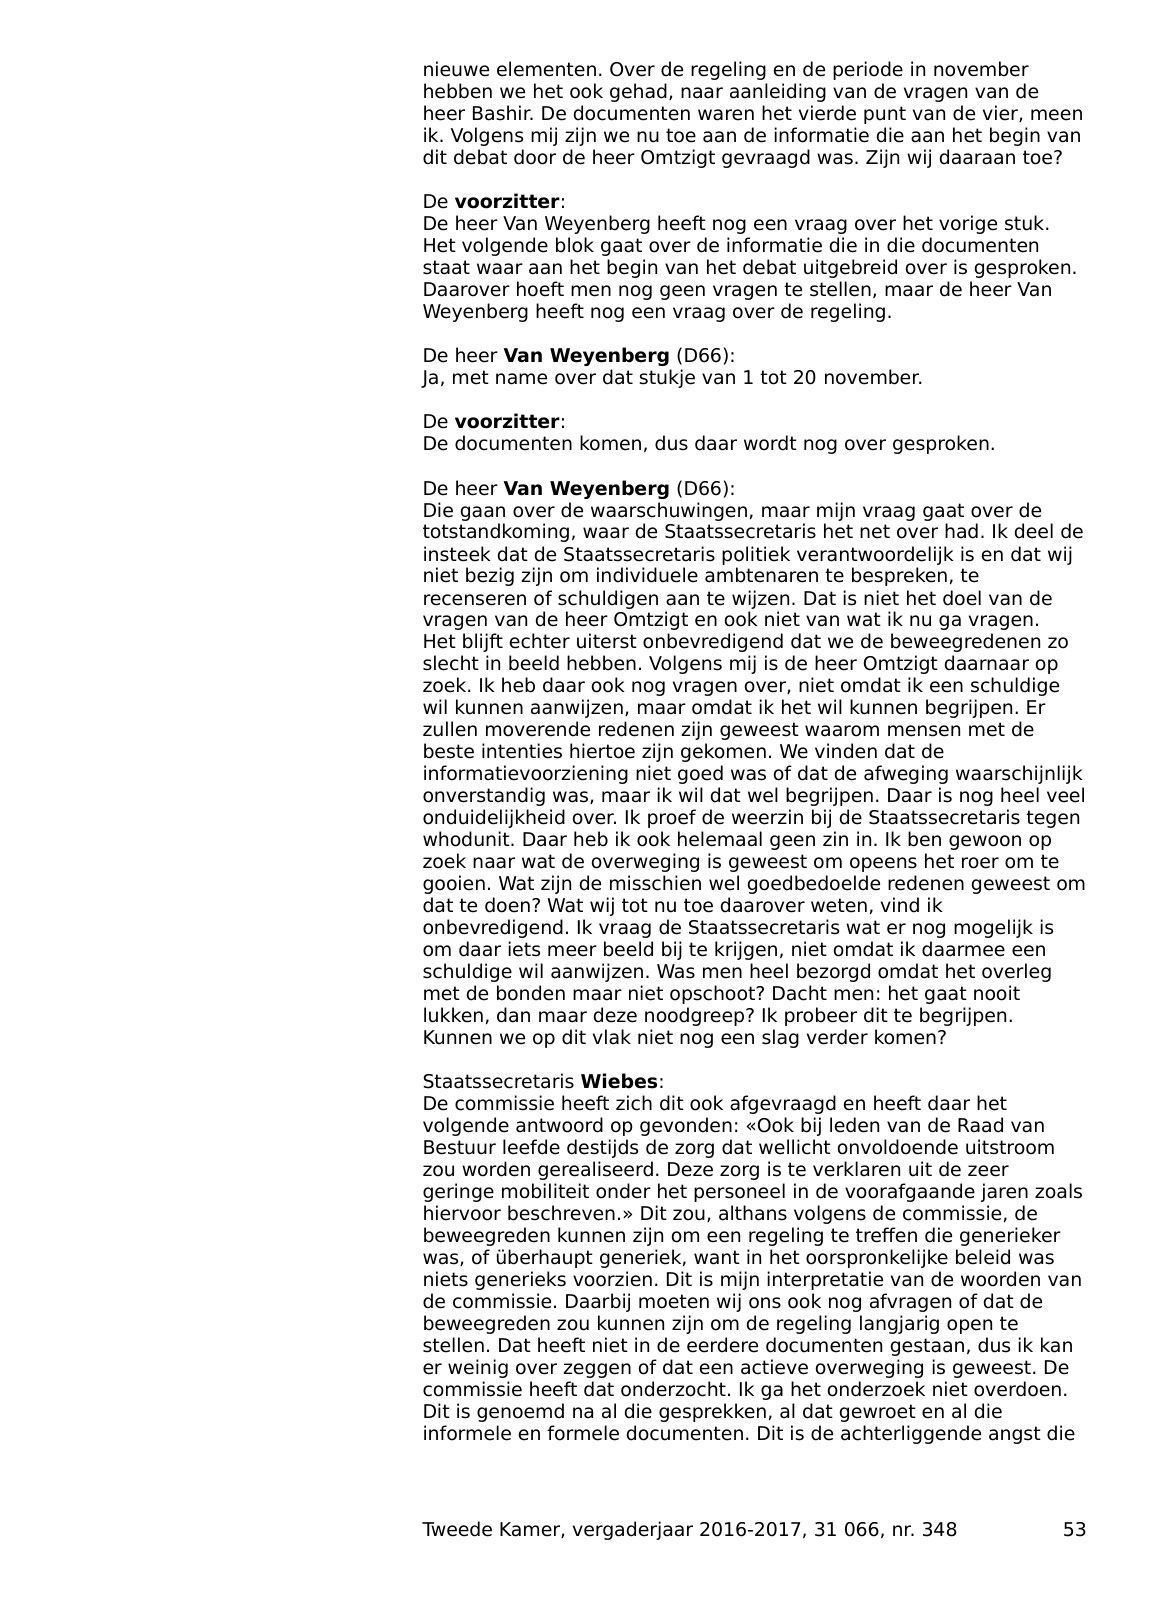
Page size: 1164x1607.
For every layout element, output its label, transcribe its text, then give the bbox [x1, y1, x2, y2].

text De heer Van Weyenberg heeft nog een vraag over het vorige stuk. Het volgende blok gaat over de informatie die in die documenten staat waar aan het begin van het debat uitgebreid over is gesproken. Daarover hoeft men nog geen vragen te stellen, maar de heer Van Weyenberg heeft nog een vraag over de regeling. [422, 213, 1087, 323]
text De documenten komen, dus daar wordt nog over gesproken. [422, 433, 1087, 455]
text Staatssecretaris Wiebes: [422, 1071, 1087, 1093]
text Ja, met name over dat stukje van 1 tot 20 november. [422, 367, 1087, 389]
text nieuwe elementen. Over de regeling en de periode in november hebben we het ook gehad, naar aanleiding van de vragen van de heer Bashir. De documenten waren het vierde punt van de vier, meen ik. Volgens mij zijn we nu toe aan de informatie die aan het begin van dit debat door de heer Omtzigt gevraagd was. Zijn wij daaraan toe? [422, 59, 1087, 169]
text De heer Van Weyenberg (D66): [422, 477, 1087, 499]
text De voorzitter: [422, 411, 1087, 433]
text De heer Van Weyenberg (D66): [422, 345, 1087, 367]
text Het blijft echter uiterst onbevredigend dat we de beweegredenen zo slecht in beeld hebben. Volgens mij is de heer Omtzigt daarnaar op zoek. Ik heb daar ook nog vragen over, niet omdat ik een schuldige wil kunnen aanwijzen, maar omdat ik het wil kunnen begrijpen. Er zullen moverende redenen zijn geweest waarom mensen met de beste intenties hiertoe zijn gekomen. We vinden dat de informatievoorziening niet goed was of dat de afweging waarschijnlijk onverstandig was, maar ik wil dat wel begrijpen. Daar is nog heel veel onduidelijkheid over. Ik proef de weerzin bij de Staatssecretaris tegen whodunit. Daar heb ik ook helemaal geen zin in. Ik ben gewoon op zoek naar wat de overweging is geweest om opeens het roer om te gooien. Wat zijn de misschien wel goedbedoelde redenen geweest om dat te doen? Wat wij tot nu toe daarover weten, vind ik onbevredigend. Ik vraag de Staatssecretaris wat er nog mogelijk is om daar iets meer beeld bij te krijgen, niet omdat ik daarmee een schuldige wil aanwijzen. Was men heel bezorgd omdat het overleg met de bonden maar niet opschoot? Dacht men: het gaat nooit lukken, dan maar deze noodgreep? Ik probeer dit te begrijpen. Kunnen we op dit vlak niet nog een slag verder komen? [422, 631, 1087, 1049]
text De commissie heeft zich dit ook afgevraagd en heeft daar het volgende antwoord op gevonden: «Ook bij leden van de Raad van Bestuur leefde destijds de zorg dat wellicht onvoldoende uitstroom zou worden gerealiseerd. Deze zorg is te verklaren uit de zeer geringe mobiliteit onder het personeel in de voorafgaande jaren zoals hiervoor beschreven.» Dit zou, althans volgens de commissie, de beweegreden kunnen zijn om een regeling te treffen die generieker was, of überhaupt generiek, want in het oorspronkelijke beleid was niets generieks voorzien. Dit is mijn interpretatie van de woorden van de commissie. Daarbij moeten wij ons ook nog afvragen of dat de beweegreden zou kunnen zijn om de regeling langjarig open te stellen. Dat heeft niet in de eerdere documenten gestaan, dus ik kan er weinig over zeggen of dat een actieve overweging is geweest. De commissie heeft dat onderzocht. Ik ga het onderzoek niet overdoen. Dit is genoemd na al die gesprekken, al dat gewroet en al die informele en formele documenten. Dit is de achterliggende angst die [422, 1093, 1087, 1445]
text Die gaan over de waarschuwingen, maar mijn vraag gaat over de totstandkoming, waar de Staatssecretaris het net over had. Ik deel de insteek dat de Staatssecretaris politiek verantwoordelijk is en dat wij niet bezig zijn om individuele ambtenaren te bespreken, te recenseren of schuldigen aan te wijzen. Dat is niet het doel van de vragen van de heer Omtzigt en ook niet van wat ik nu ga vragen. [422, 499, 1087, 631]
text De voorzitter: [422, 191, 1087, 213]
